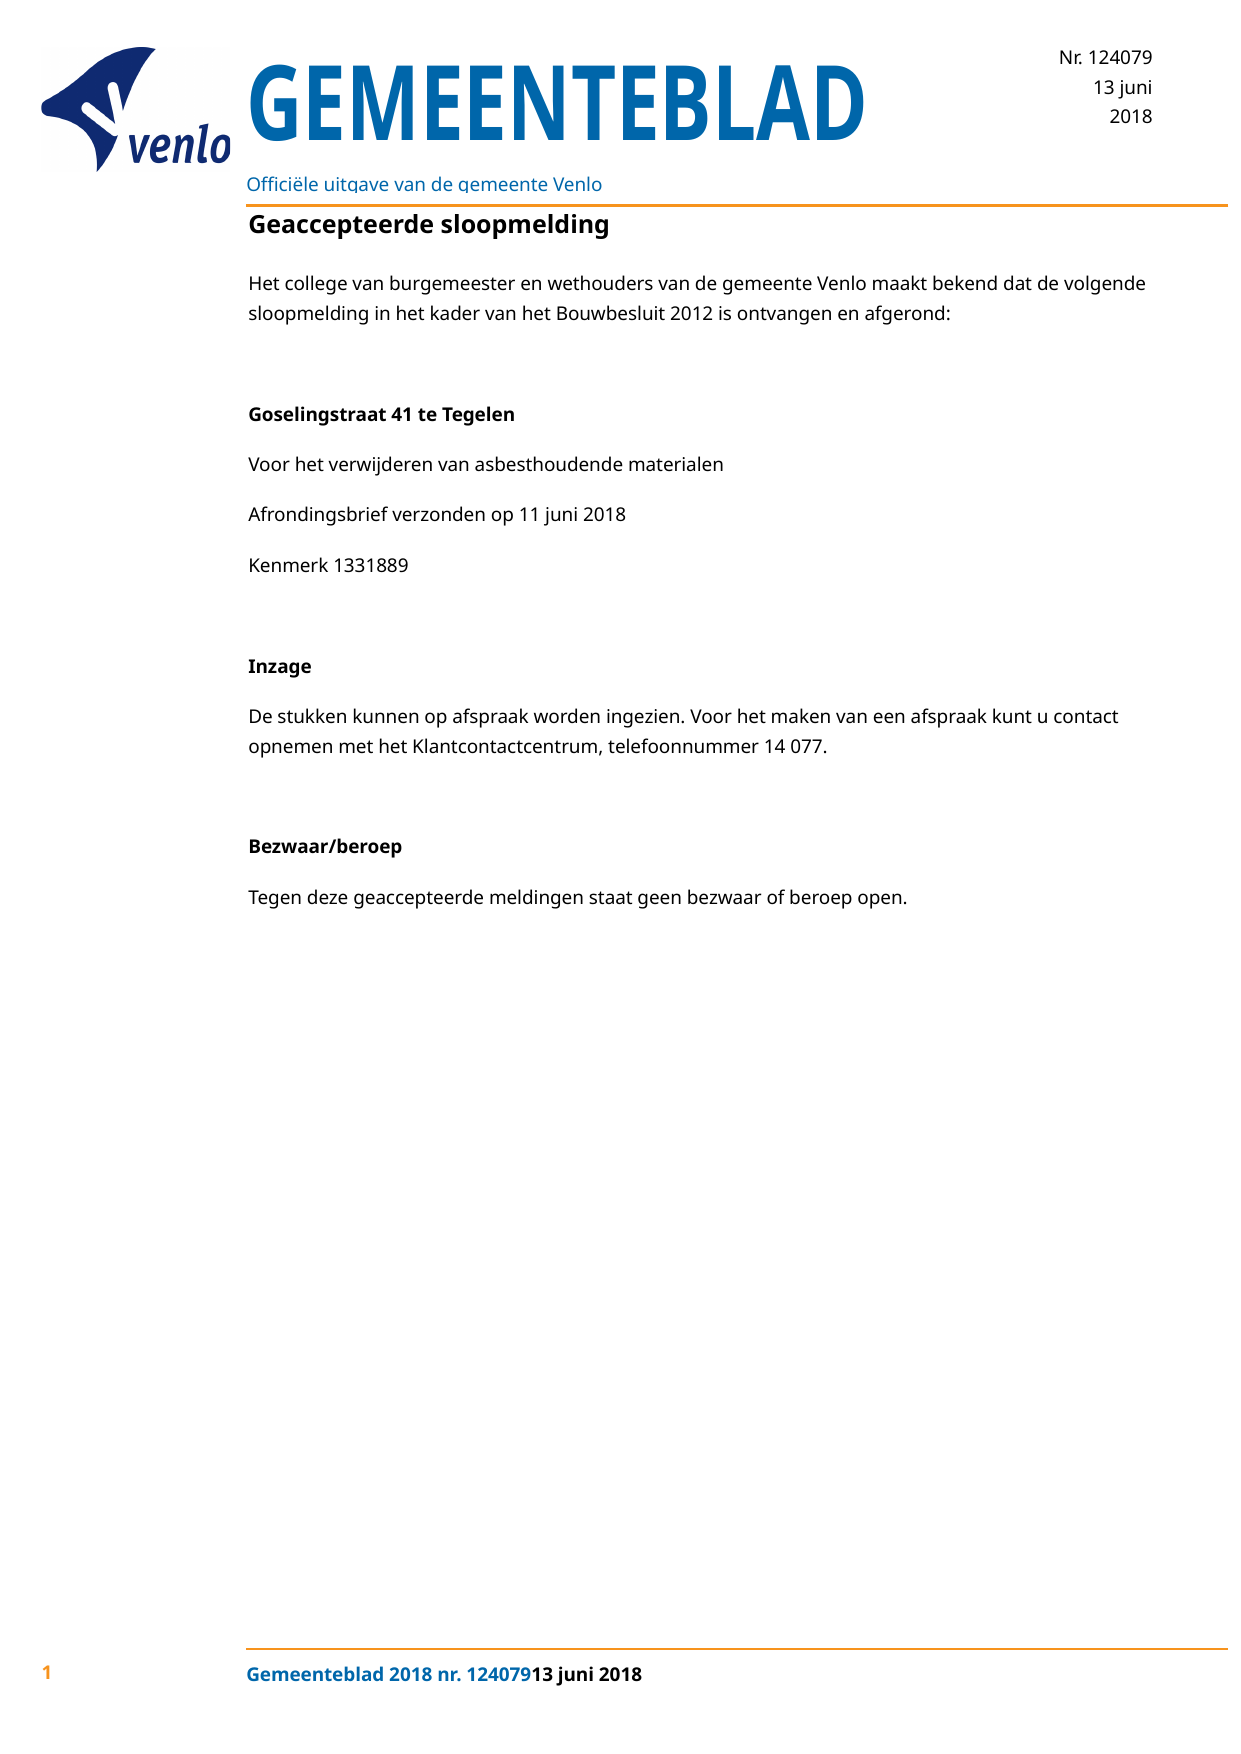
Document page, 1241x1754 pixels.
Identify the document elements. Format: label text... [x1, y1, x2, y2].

text Tegen deze geaccepteerde meldingen staat geen bezwaar of beroep open. [248, 884, 1152, 910]
text De stukken kunnen op afspraak worden ingezien. Voor het maken van een afspraak kunt u contact opnemen met het Klantcontactcentrum, telefoonnummer 14 077. [248, 703, 1152, 758]
text Geaccepteerde sloopmelding [248, 207, 1152, 241]
text Voor het verwijderen van asbesthoudende materialen [248, 451, 1152, 477]
text Afrondingsbrief verzonden op 11 juni 2018 [248, 502, 1152, 527]
picture [41, 47, 231, 172]
text Bezwaar/beroep [248, 834, 1152, 859]
text Het college van burgemeester en wethouders van de gemeente Venlo maakt bekend dat de volgende sloopmelding in het kader van het Bouwbesluit 2012 is ontvangen en afgerond: [248, 270, 1152, 326]
text Inzage [248, 653, 1152, 678]
text Goselingstraat 41 te Tegelen [248, 401, 1152, 426]
text Kenmerk 1331889 [248, 552, 1152, 578]
